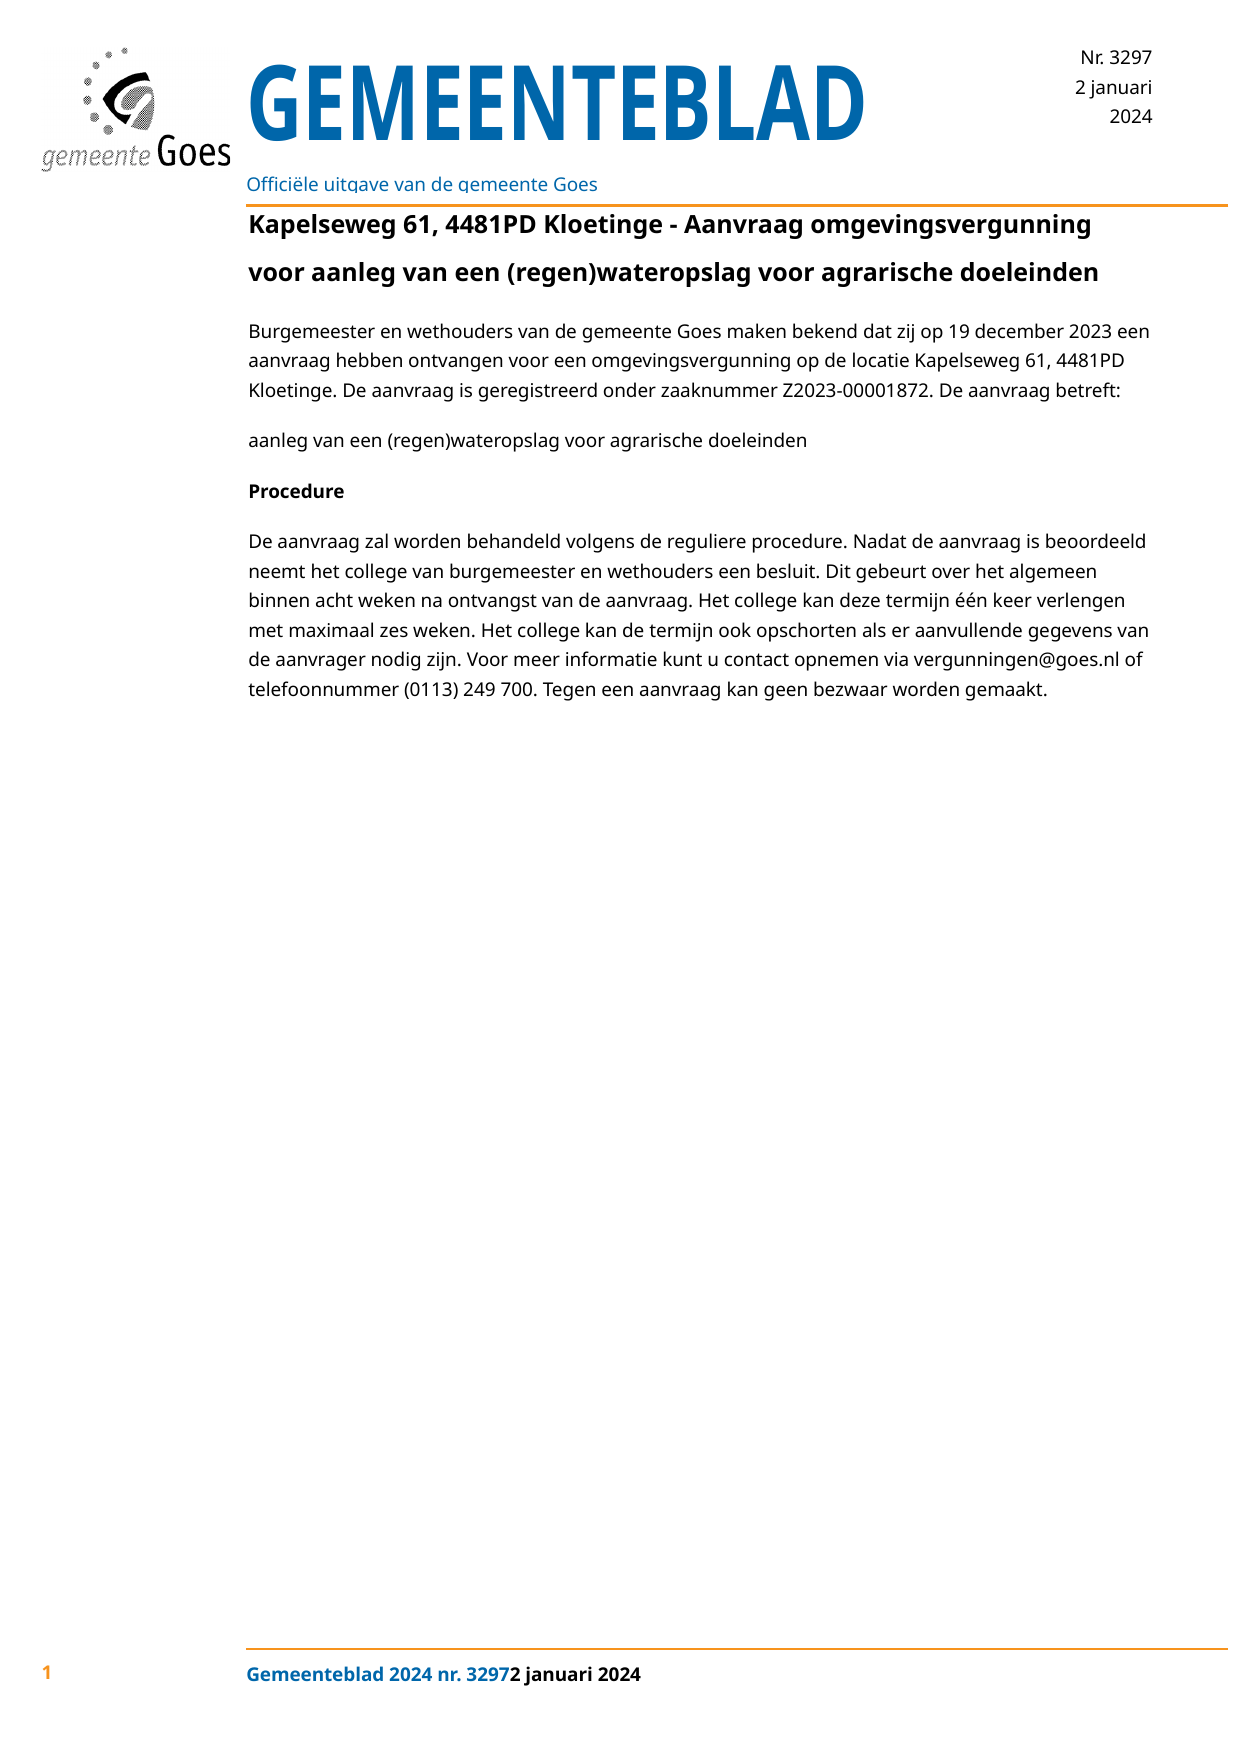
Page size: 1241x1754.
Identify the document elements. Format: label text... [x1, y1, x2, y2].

text De aanvraag zal worden behandeld volgens de reguliere procedure. Nadat de aanvraag is beoordeeld neemt het college van burgemeester en wethouders een besluit. Dit gebeurt over het algemeen binnen acht weken na ontvangst van de aanvraag. Het college kan deze termijn één keer verlengen met maximaal zes weken. Het college kan de termijn ook opschorten als er aanvullende gegevens van de aanvrager nodig zijn. Voor meer informatie kunt u contact opnemen via vergunningen@goes.nl of telefoonnummer (0113) 249 700. Tegen een aanvraag kan geen bezwaar worden gemaakt. [248, 528, 1152, 702]
picture [41, 47, 231, 172]
text aanleg van een (regen)wateropslag voor agrarische doeleinden [248, 427, 1152, 453]
text Burgemeester en wethouders van de gemeente Goes maken bekend dat zij op 19 december 2023 een aanvraag hebben ontvangen voor een omgevingsvergunning op de locatie Kapelseweg 61, 4481PD Kloetinge. De aanvraag is geregistreerd onder zaaknummer Z2023-00001872. De aanvraag betreft: [248, 318, 1152, 403]
text Kapelseweg 61, 4481PD Kloetinge - Aanvraag omgevingsvergunning voor aanleg van een (regen)wateropslag voor agrarische doeleinden [248, 207, 1152, 288]
text Procedure [248, 478, 1152, 504]
